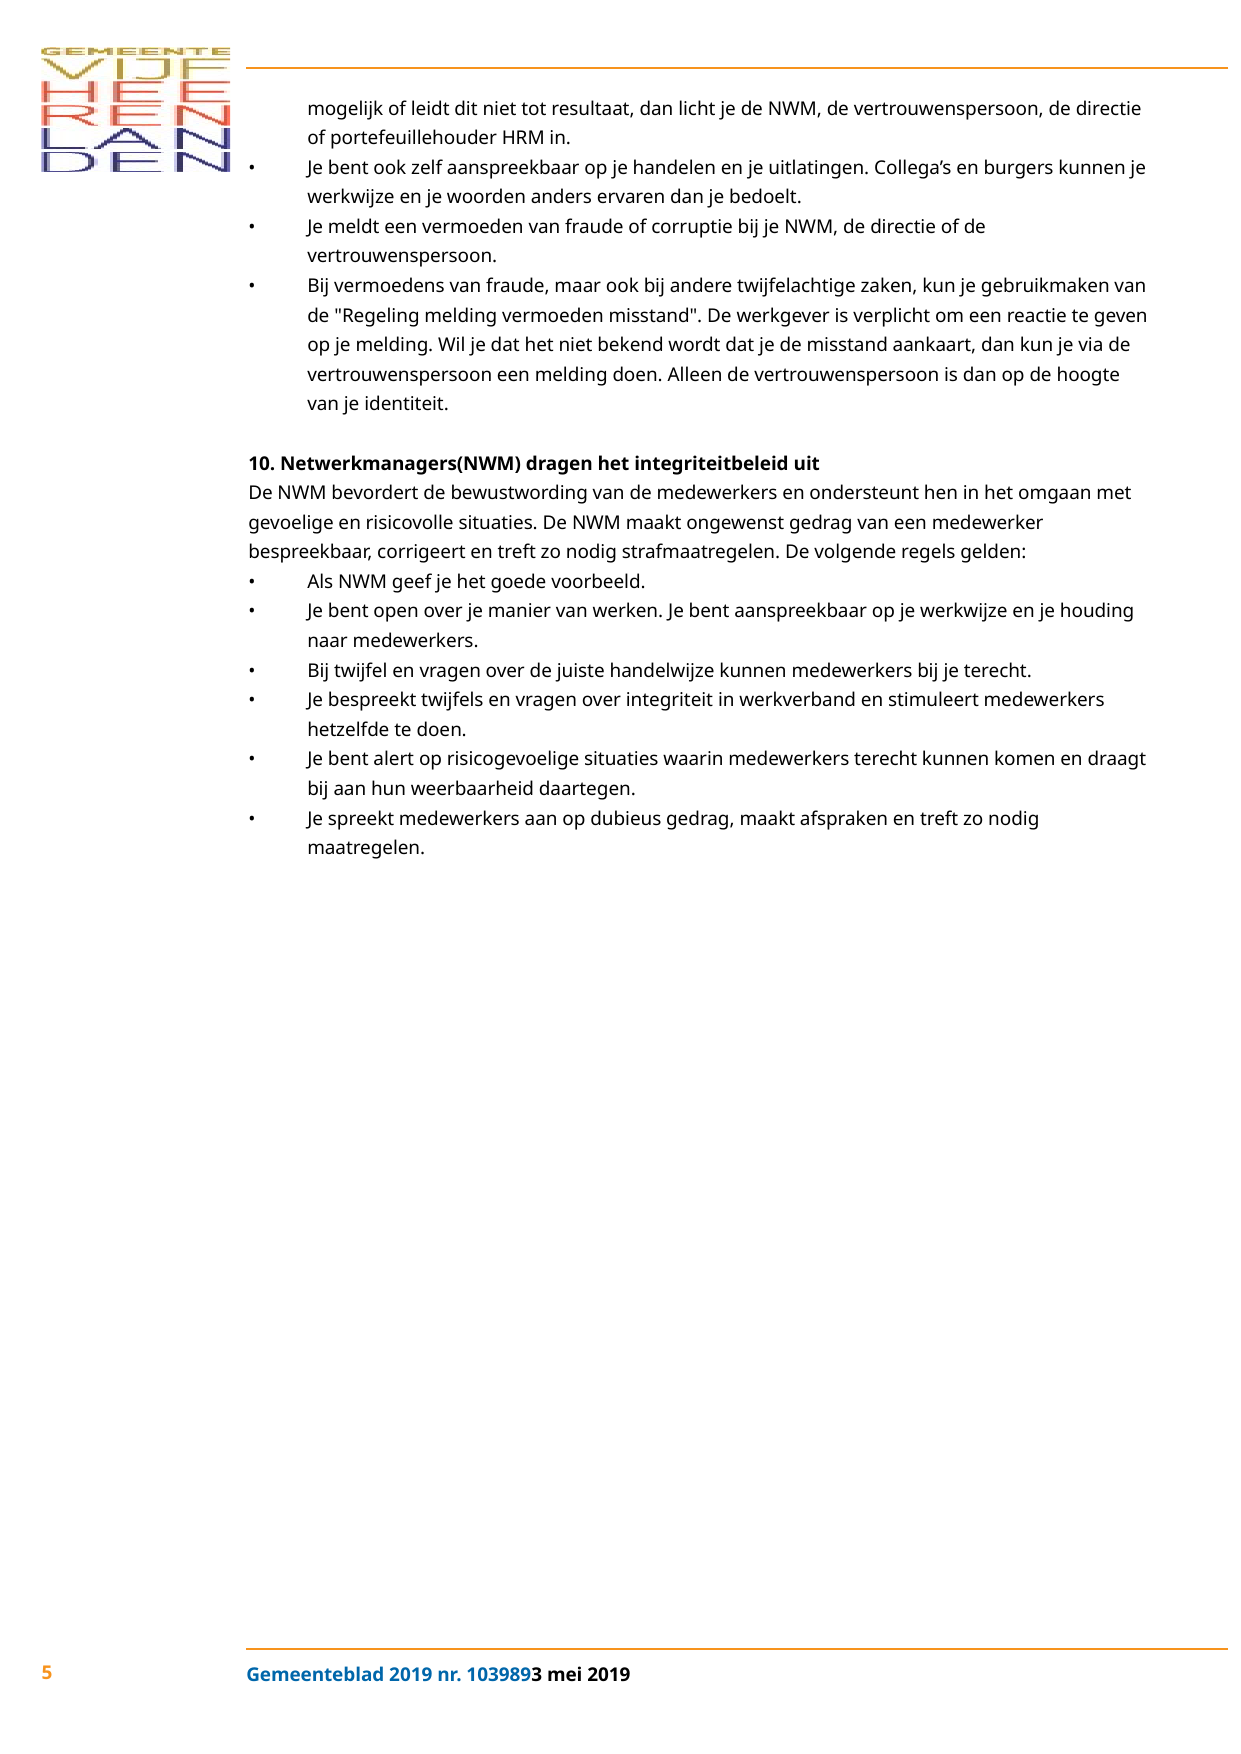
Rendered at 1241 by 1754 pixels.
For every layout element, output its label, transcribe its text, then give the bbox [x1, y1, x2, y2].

list Bij twijfel en vragen over de juiste handelwijze kunnen medewerkers bij je terecht. [248, 657, 1152, 683]
list Je bent alert op risicogevoelige situaties waarin medewerkers terecht kunnen komen en draagt bij aan hun weerbaarheid daartegen. [248, 746, 1152, 801]
list Je bent open over je manier van werken. Je bent aanspreekbaar op je werkwijze en je houding naar medewerkers. [248, 598, 1152, 653]
text De NWM bevordert de bewustwording van de medewerkers en ondersteunt hen in het omgaan met gevoelige en risicovolle situaties. De NWM maakt ongewenst gedrag van een medewerker bespreekbaar, corrigeert en treft zo nodig strafmaatregelen. De volgende regels gelden: [248, 479, 1152, 564]
picture [41, 47, 231, 172]
list Je bent ook zelf aanspreekbaar op je handelen en je uitlatingen. Collega’s en burgers kunnen je werkwijze en je woorden anders ervaren dan je bedoelt. [248, 154, 1152, 209]
text 10. Netwerkmanagers(NWM) dragen het integriteitbeleid uit [248, 450, 1152, 476]
list Je meldt een vermoeden van fraude of corruptie bij je NWM, de directie of de vertrouwenspersoon. [248, 213, 1152, 268]
list Je spreekt medewerkers aan op dubieus gedrag, maakt afspraken en treft zo nodig maatregelen. [248, 805, 1152, 860]
list mogelijk of leidt dit niet tot resultaat, dan licht je de NWM, de vertrouwenspersoon, de directie of portefeuillehouder HRM in. [248, 95, 1152, 150]
list Bij vermoedens van fraude, maar ook bij andere twijfelachtige zaken, kun je gebruikmaken van de "Regeling melding vermoeden misstand". De werkgever is verplicht om een reactie te geven op je melding. Wil je dat het niet bekend wordt dat je de misstand aankaart, dan kun je via de vertrouwenspersoon een melding doen. Alleen de vertrouwenspersoon is dan op de hoogte van je identiteit. [248, 272, 1152, 416]
list Als NWM geef je het goede voorbeeld. [248, 568, 1152, 594]
list Je bespreekt twijfels en vragen over integriteit in werkverband en stimuleert medewerkers hetzelfde te doen. [248, 686, 1152, 742]
